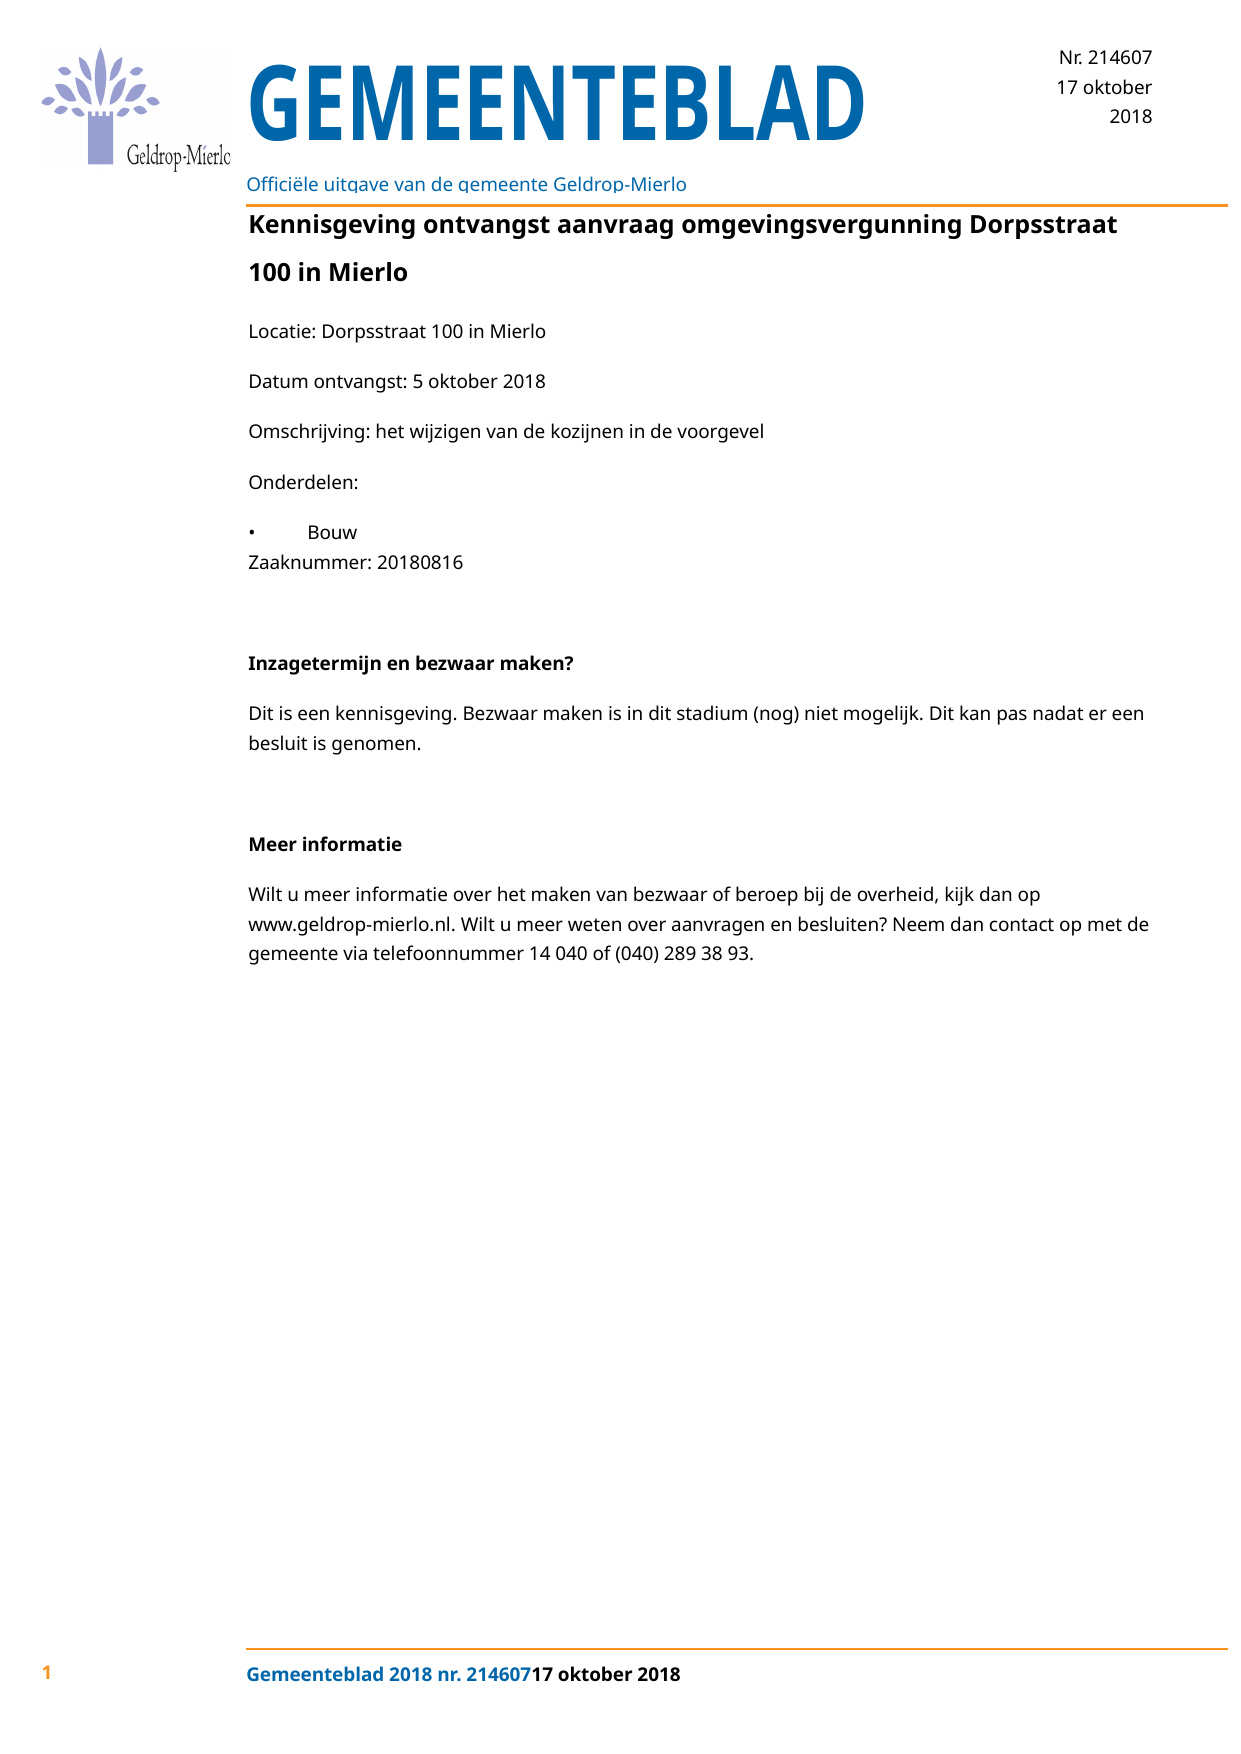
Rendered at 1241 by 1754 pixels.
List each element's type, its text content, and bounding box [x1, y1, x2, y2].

text Onderdelen: [248, 469, 1152, 495]
text Meer informatie [248, 831, 1152, 857]
list Bouw [248, 519, 1152, 545]
picture [41, 47, 231, 172]
text Omschrijving: het wijzigen van de kozijnen in de voorgevel [248, 419, 1152, 444]
text Datum ontvangst: 5 oktober 2018 [248, 368, 1152, 394]
text Locatie: Dorpsstraat 100 in Mierlo [248, 318, 1152, 344]
text Zaaknummer: 20180816 [248, 549, 1152, 575]
text Kennisgeving ontvangst aanvraag omgevingsvergunning Dorpsstraat 100 in Mierlo [248, 207, 1152, 288]
text Inzagetermijn en bezwaar maken? [248, 650, 1152, 676]
text Wilt u meer informatie over het maken van bezwaar of beroep bij de overheid, kijk dan op www.geldrop-mierlo.nl. Wilt u meer weten over aanvragen en besluiten? Neem dan contact op met de gemeente via telefoonnummer 14 040 of (040) 289 38 93. [248, 881, 1152, 966]
text Dit is een kennisgeving. Bezwaar maken is in dit stadium (nog) niet mogelijk. Dit kan pas nadat er een besluit is genomen. [248, 700, 1152, 756]
